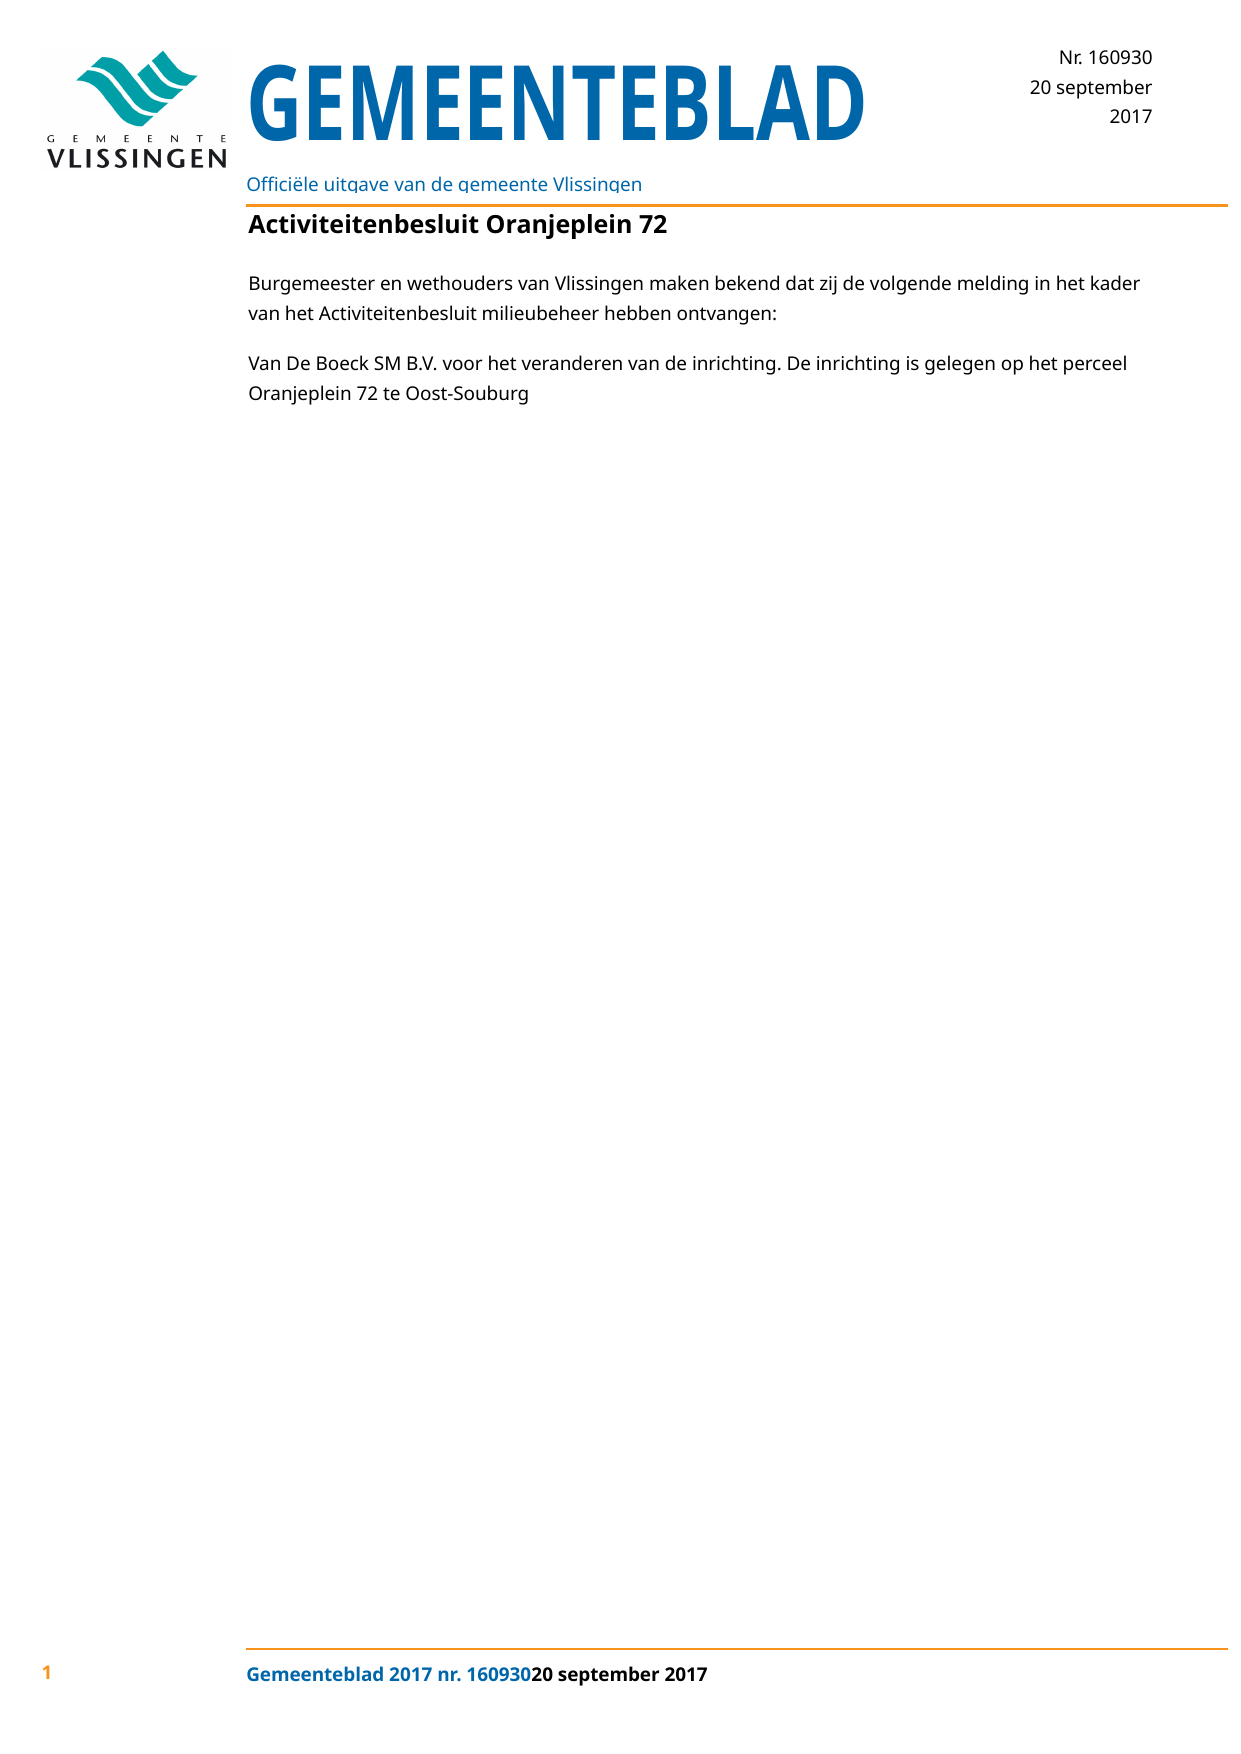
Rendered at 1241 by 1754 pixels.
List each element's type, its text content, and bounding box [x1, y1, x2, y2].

text Burgemeester en wethouders van Vlissingen maken bekend dat zij de volgende melding in het kader van het Activiteitenbesluit milieubeheer hebben ontvangen: [248, 270, 1152, 326]
text Activiteitenbesluit Oranjeplein 72 [248, 207, 1152, 241]
picture [41, 47, 231, 172]
text Van De Boeck SM B.V. voor het veranderen van de inrichting. De inrichting is gelegen op het perceel Oranjeplein 72 te Oost-Souburg [248, 350, 1152, 406]
